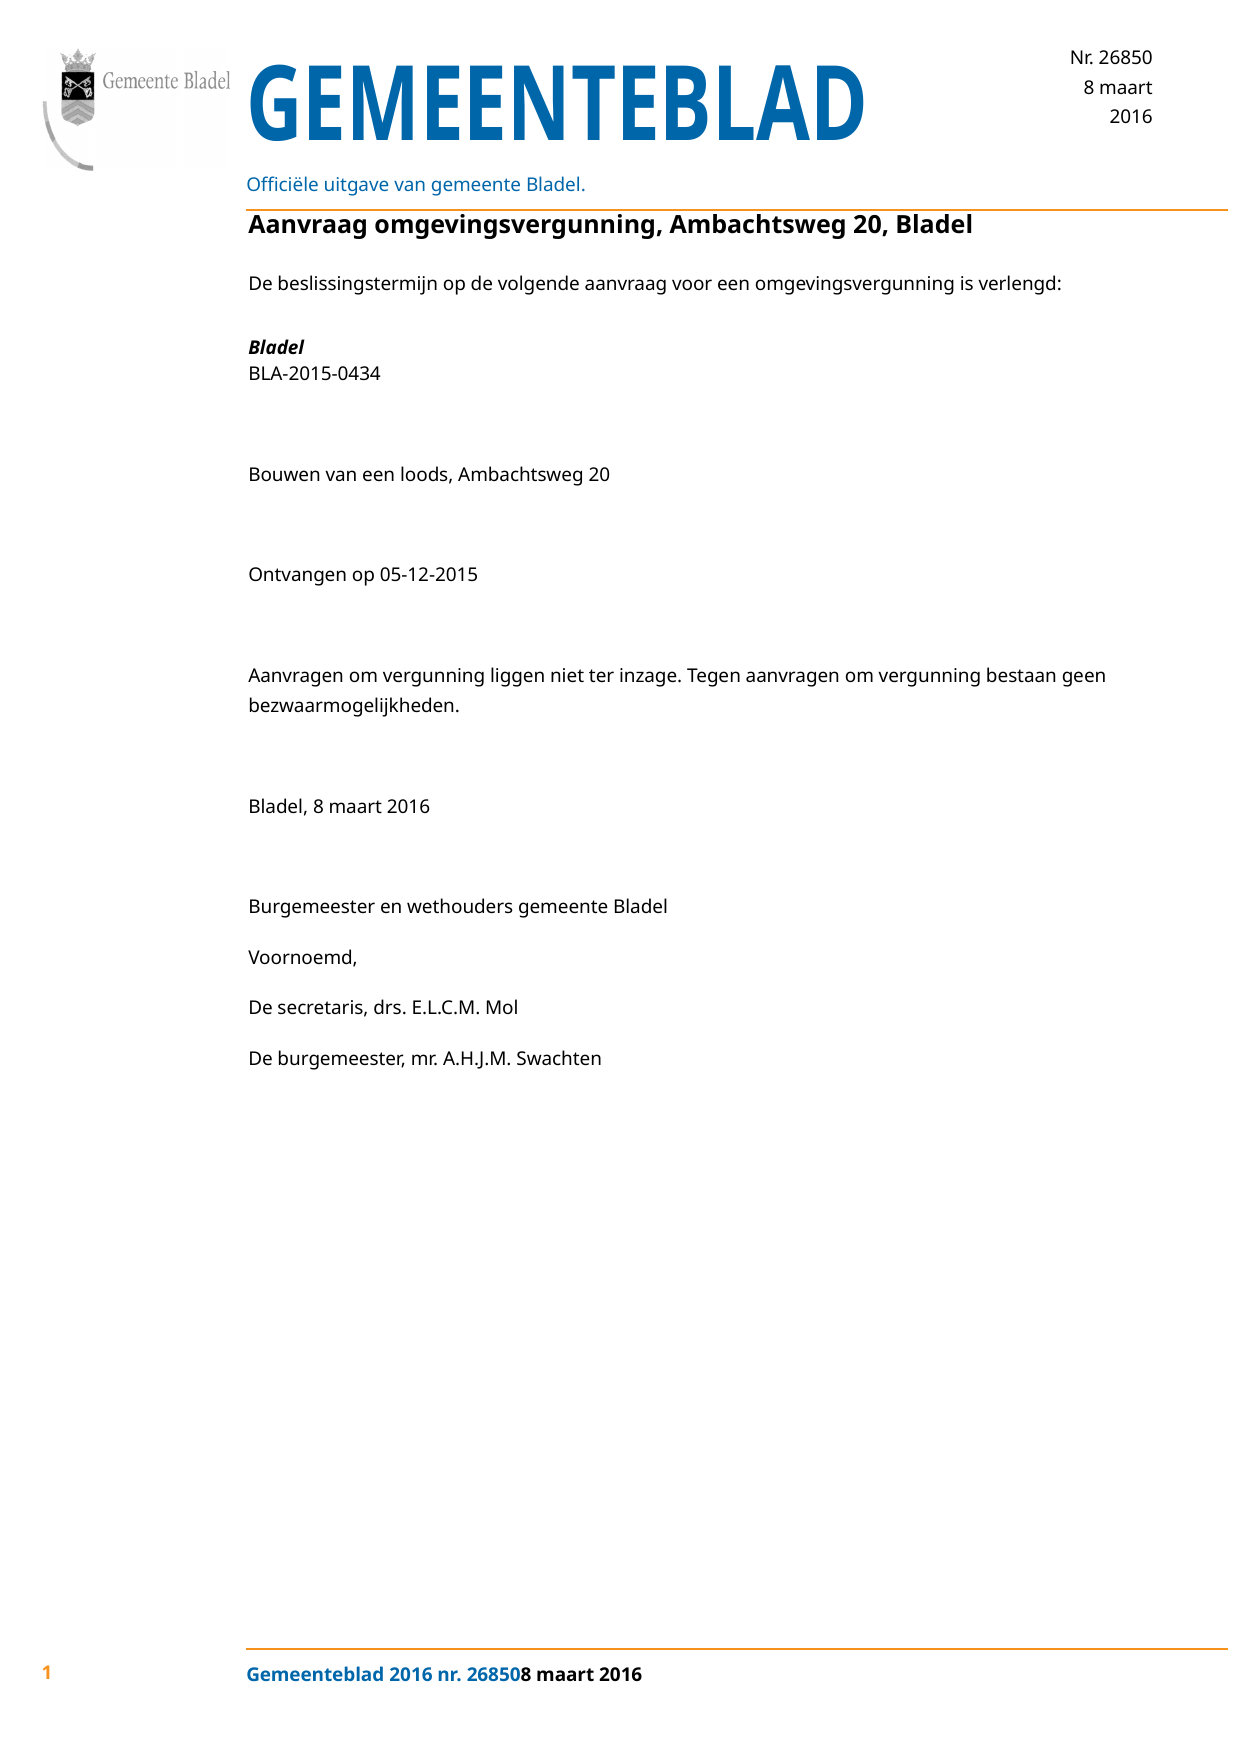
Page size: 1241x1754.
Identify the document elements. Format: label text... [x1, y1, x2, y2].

text Ontvangen op 05-12-2015 [248, 562, 1152, 587]
text Bouwen van een loods, Ambachtsweg 20 [248, 461, 1152, 487]
text Bladel [248, 334, 1152, 360]
text Aanvragen om vergunning liggen niet ter inzage. Tegen aanvragen om vergunning bestaan geen bezwaarmogelijkheden. [248, 662, 1152, 718]
text De secretaris, drs. E.L.C.M. Mol [248, 994, 1152, 1020]
text BLA-2015-0434 [248, 360, 1152, 386]
text Voornoemd, [248, 944, 1152, 970]
text Bladel, 8 maart 2016 [248, 793, 1152, 819]
text De beslissingstermijn op de volgende aanvraag voor een omgevingsvergunning is verlengd: [248, 270, 1152, 296]
text Burgemeester en wethouders gemeente Bladel [248, 894, 1152, 919]
text De burgemeester, mr. A.H.J.M. Swachten [248, 1045, 1152, 1071]
text Aanvraag omgevingsvergunning, Ambachtsweg 20, Bladel [248, 211, 1152, 241]
picture [41, 47, 231, 172]
